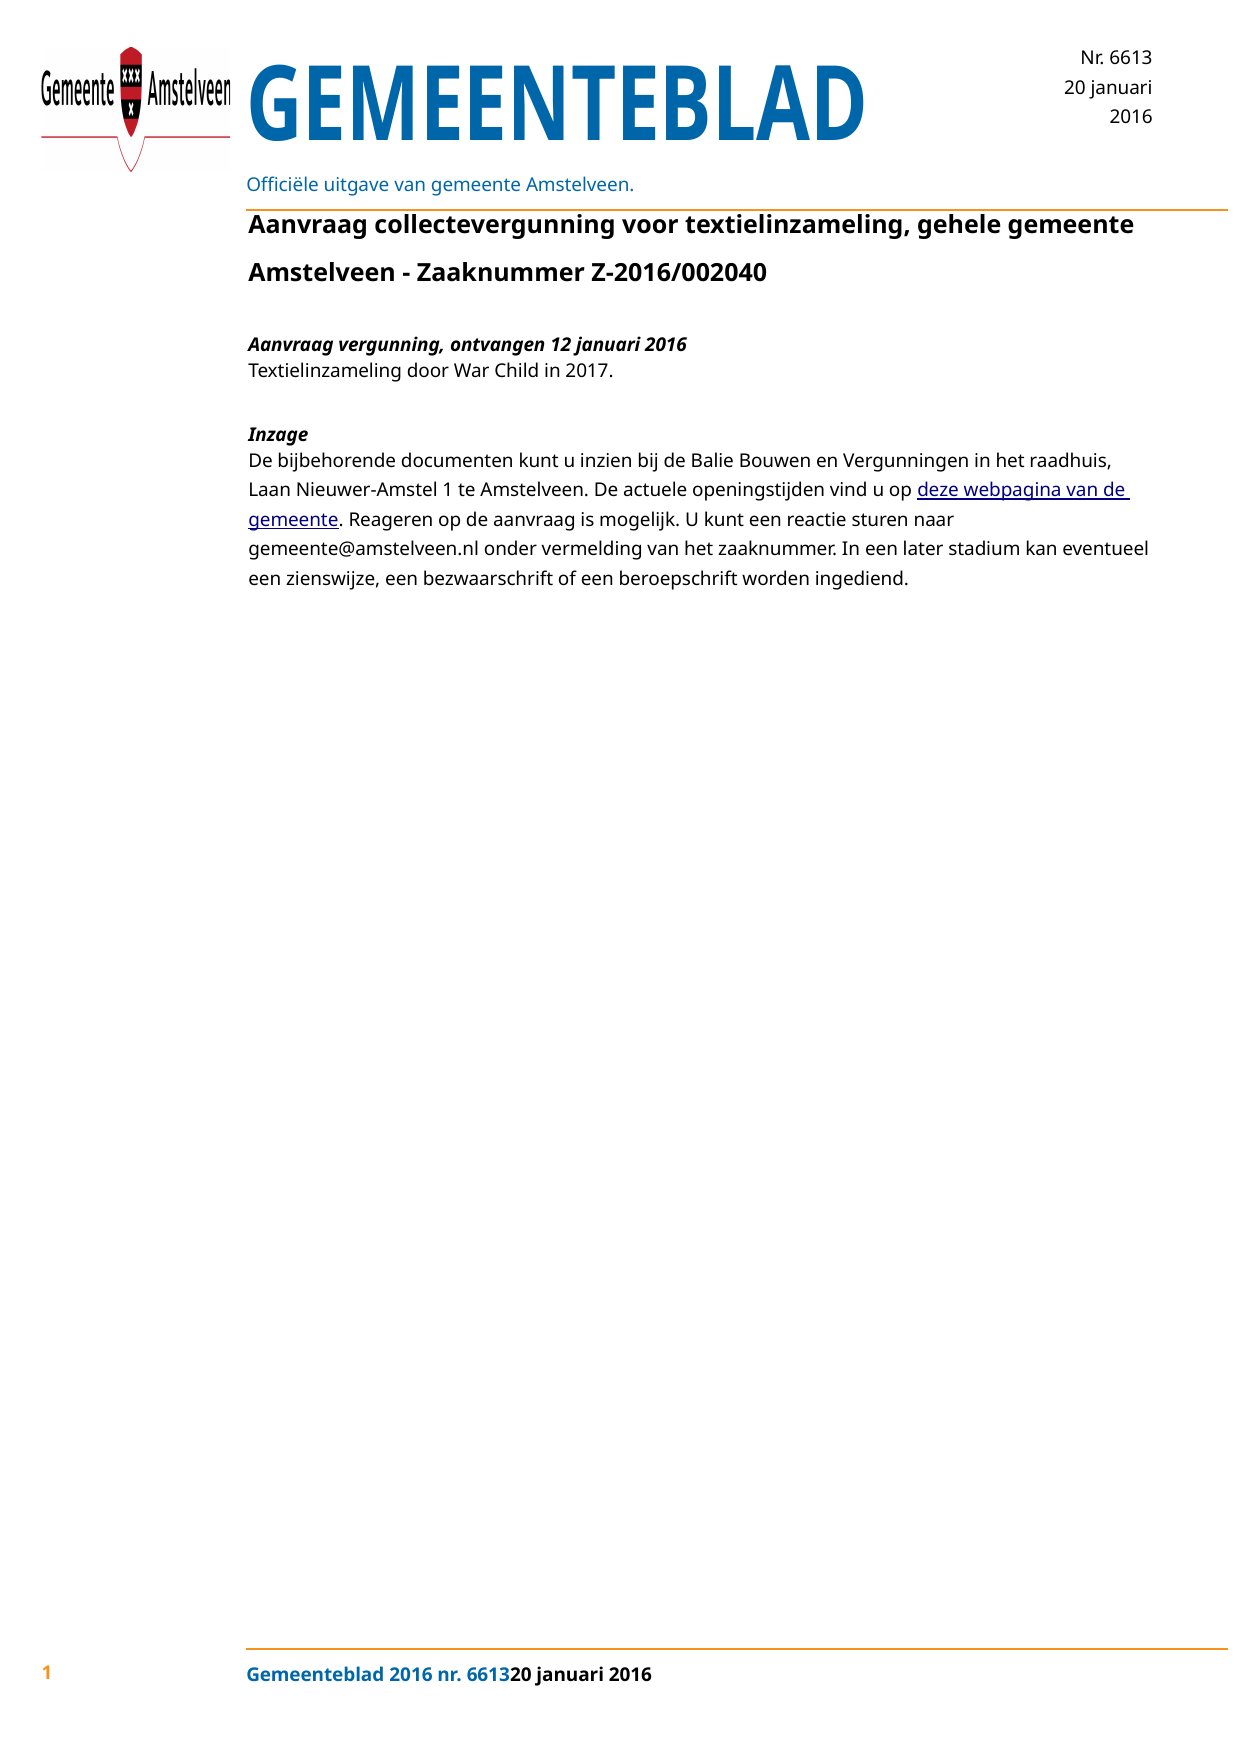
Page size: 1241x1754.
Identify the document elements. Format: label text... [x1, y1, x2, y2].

text Inzage [248, 421, 1152, 447]
text Textielinzameling door War Child in 2017. [248, 357, 1152, 383]
picture [41, 47, 231, 172]
text De bijbehorende documenten kunt u inzien bij de Balie Bouwen en Vergunningen in het raadhuis, Laan Nieuwer-Amstel 1 te Amstelveen. De actuele openingstijden vind u op deze webpagina van de gemeente. Reageren op de aanvraag is mogelijk. U kunt een reactie sturen naar gemeente@amstelveen.nl onder vermelding van het zaaknummer. In een later stadium kan eventueel een zienswijze, een bezwaarschrift of een beroepschrift worden ingediend. [248, 447, 1152, 591]
text Aanvraag collectevergunning voor textielinzameling, gehele gemeente Amstelveen - Zaaknummer Z-2016/002040 [248, 211, 1152, 288]
text Aanvraag vergunning, ontvangen 12 januari 2016 [248, 331, 1152, 357]
